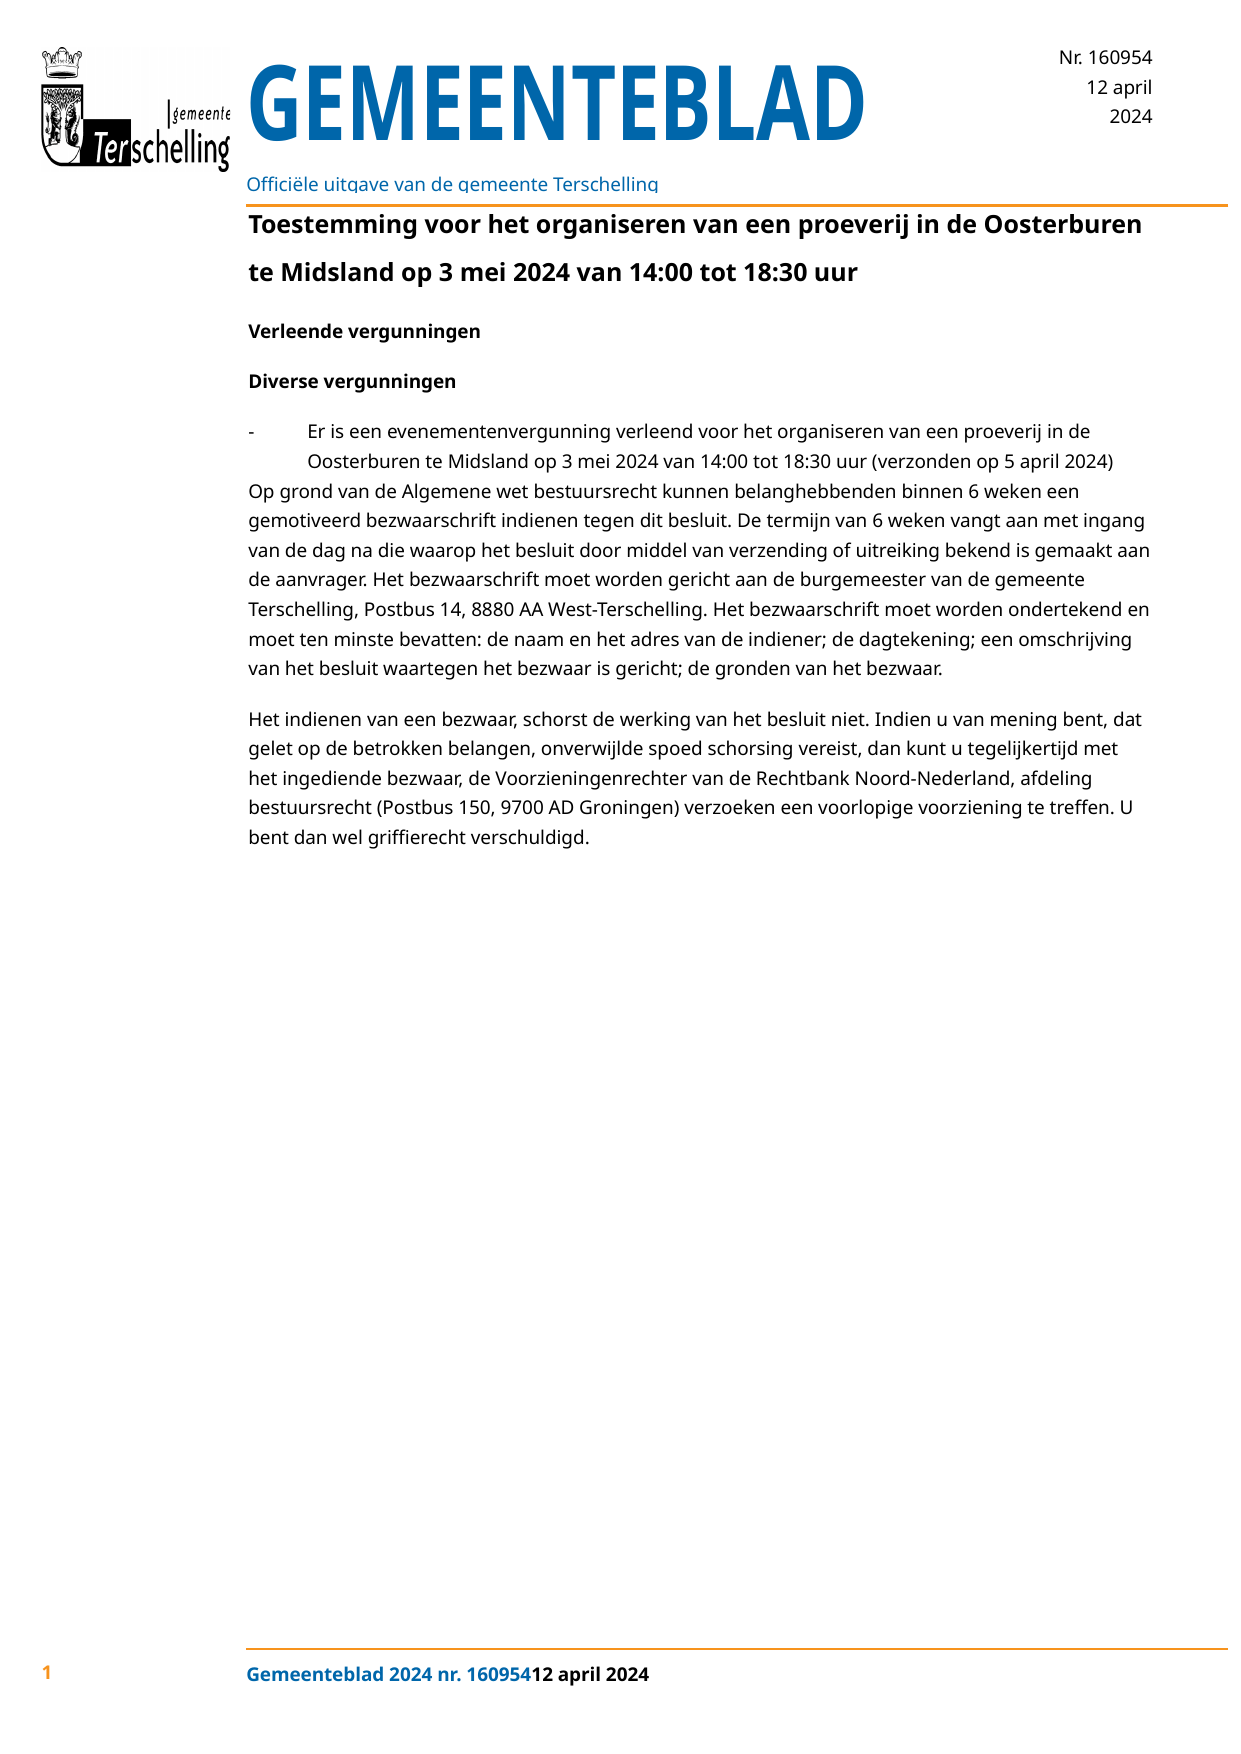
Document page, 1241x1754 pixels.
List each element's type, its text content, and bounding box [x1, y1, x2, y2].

text Diverse vergunningen [248, 368, 1152, 394]
text Verleende vergunningen [248, 318, 1152, 344]
list Er is een evenementenvergunning verleend voor het organiseren van een proeverij in de Oosterburen te Midsland op 3 mei 2024 van 14:00 tot 18:30 uur (verzonden op 5 april 2024) [248, 419, 1152, 474]
text Het indienen van een bezwaar, schorst de werking van het besluit niet. Indien u van mening bent, dat gelet op de betrokken belangen, onverwijlde spoed schorsing vereist, dan kunt u tegelijkertijd met het ingediende bezwaar, de Voorzieningenrechter van de Rechtbank Noord-Nederland, afdeling bestuursrecht (Postbus 150, 9700 AD Groningen) verzoeken een voorlopige voorziening te treffen. U bent dan wel griffierecht verschuldigd. [248, 706, 1152, 850]
picture [41, 47, 231, 172]
text Op grond van de Algemene wet bestuursrecht kunnen belanghebbenden binnen 6 weken een gemotiveerd bezwaarschrift indienen tegen dit besluit. De termijn van 6 weken vangt aan met ingang van de dag na die waarop het besluit door middel van verzending of uitreiking bekend is gemaakt aan de aanvrager. Het bezwaarschrift moet worden gericht aan de burgemeester van de gemeente Terschelling, Postbus 14, 8880 AA West-Terschelling. Het bezwaarschrift moet worden ondertekend en moet ten minste bevatten: de naam en het adres van de indiener; de dagtekening; een omschrijving van het besluit waartegen het bezwaar is gericht; de gronden van het bezwaar. [248, 478, 1152, 681]
text Toestemming voor het organiseren van een proeverij in de Oosterburen te Midsland op 3 mei 2024 van 14:00 tot 18:30 uur [248, 207, 1152, 288]
